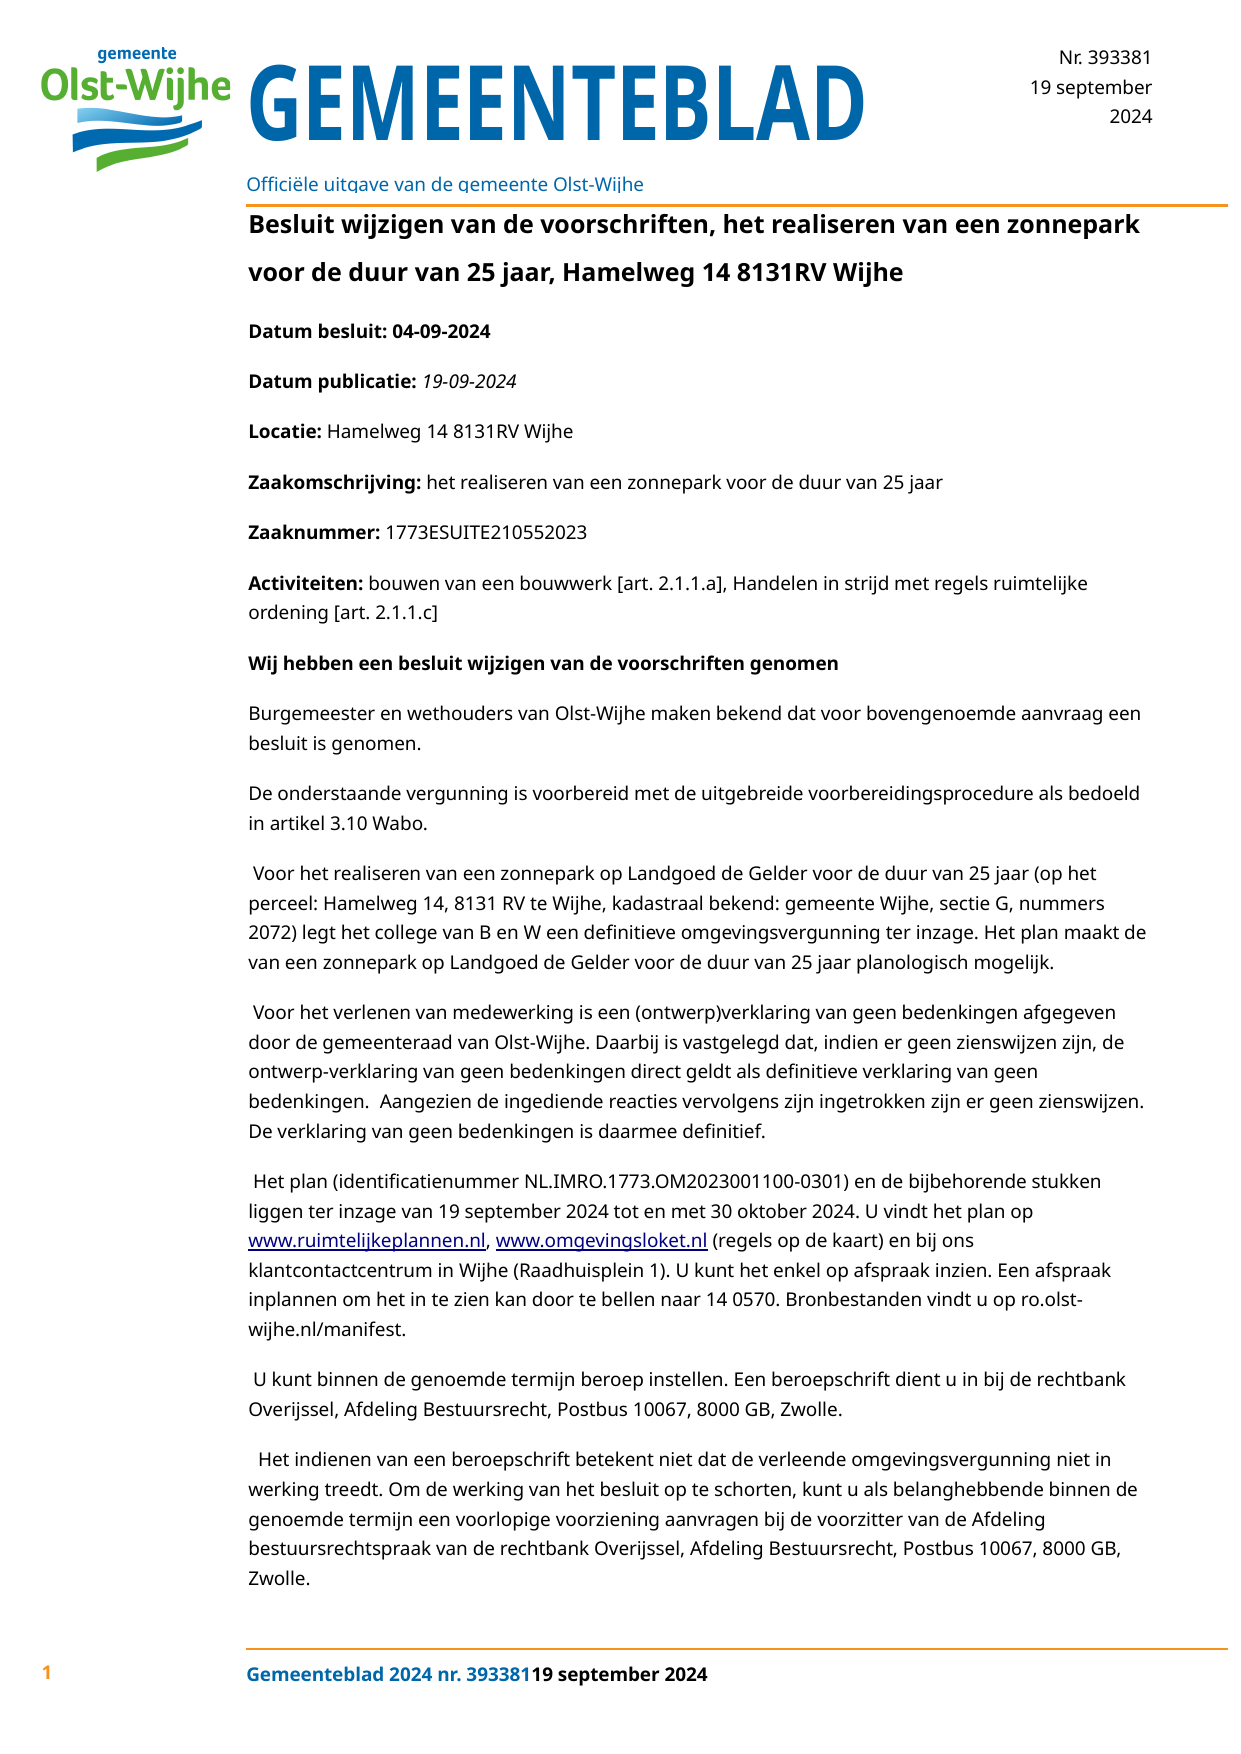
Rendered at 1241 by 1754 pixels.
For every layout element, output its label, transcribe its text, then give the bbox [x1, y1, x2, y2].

text Locatie: Hamelweg 14 8131RV Wijhe [248, 419, 1152, 444]
text Activiteiten: bouwen van een bouwwerk [art. 2.1.1.a], Handelen in strijd met regels ruimtelijke ordening [art. 2.1.1.c] [248, 570, 1152, 625]
text Datum besluit: 04-09-2024 [248, 318, 1152, 344]
text Zaakomschrijving: het realiseren van een zonnepark voor de duur van 25 jaar [248, 469, 1152, 495]
text Het indienen van een beroepschrift betekent niet dat de verleende omgevingsvergunning niet in werking treedt. Om de werking van het besluit op te schorten, kunt u als belanghebbende binnen de genoemde termijn een voorlopige voorziening aanvragen bij de voorzitter van de Afdeling bestuursrechtspraak van de rechtbank Overijssel, Afdeling Bestuursrecht, Postbus 10067, 8000 GB, Zwolle. [248, 1447, 1152, 1591]
text Voor het realiseren van een zonnepark op Landgoed de Gelder voor de duur van 25 jaar (op het perceel: Hamelweg 14, 8131 RV te Wijhe, kadastraal bekend: gemeente Wijhe, sectie G, nummers 2072) legt het college van B en W een definitieve omgevingsvergunning ter inzage. Het plan maakt de van een zonnepark op Landgoed de Gelder voor de duur van 25 jaar planologisch mogelijk. [248, 860, 1152, 975]
text U kunt binnen de genoemde termijn beroep instellen. Een beroepschrift dient u in bij de rechtbank Overijssel, Afdeling Bestuursrecht, Postbus 10067, 8000 GB, Zwolle. [248, 1367, 1152, 1422]
picture [41, 47, 231, 172]
text Besluit wijzigen van de voorschriften, het realiseren van een zonnepark voor de duur van 25 jaar, Hamelweg 14 8131RV Wijhe [248, 207, 1152, 288]
text De onderstaande vergunning is voorbereid met de uitgebreide voorbereidingsprocedure als bedoeld in artikel 3.10 Wabo. [248, 780, 1152, 836]
text Voor het verlenen van medewerking is een (ontwerp)verklaring van geen bedenkingen afgegeven door de gemeenteraad van Olst-Wijhe. Daarbij is vastgelegd dat, indien er geen zienswijzen zijn, de ontwerp-verklaring van geen bedenkingen direct geldt als definitieve verklaring van geen bedenkingen. Aangezien de ingediende reacties vervolgens zijn ingetrokken zijn er geen zienswijzen. De verklaring van geen bedenkingen is daarmee definitief. [248, 999, 1152, 1144]
text Zaaknummer: 1773ESUITE210552023 [248, 519, 1152, 545]
text Het plan (identificatienummer NL.IMRO.1773.OM2023001100-0301) en de bijbehorende stukken liggen ter inzage van 19 september 2024 tot en met 30 oktober 2024. U vindt het plan op www.ruimtelijkeplannen.nl, www.omgevingsloket.nl (regels op de kaart) en bij ons klantcontactcentrum in Wijhe (Raadhuisplein 1). U kunt het enkel op afspraak inzien. Een afspraak inplannen om het in te zien kan door te bellen naar 14 0570. Bronbestanden vindt u op ro.olst-wijhe.nl/manifest. [248, 1168, 1152, 1342]
text Wij hebben een besluit wijzigen van de voorschriften genomen [248, 650, 1152, 676]
text Burgemeester en wethouders van Olst-Wijhe maken bekend dat voor bovengenoemde aanvraag een besluit is genomen. [248, 700, 1152, 756]
text Datum publicatie: 19-09-2024 [248, 368, 1152, 394]
